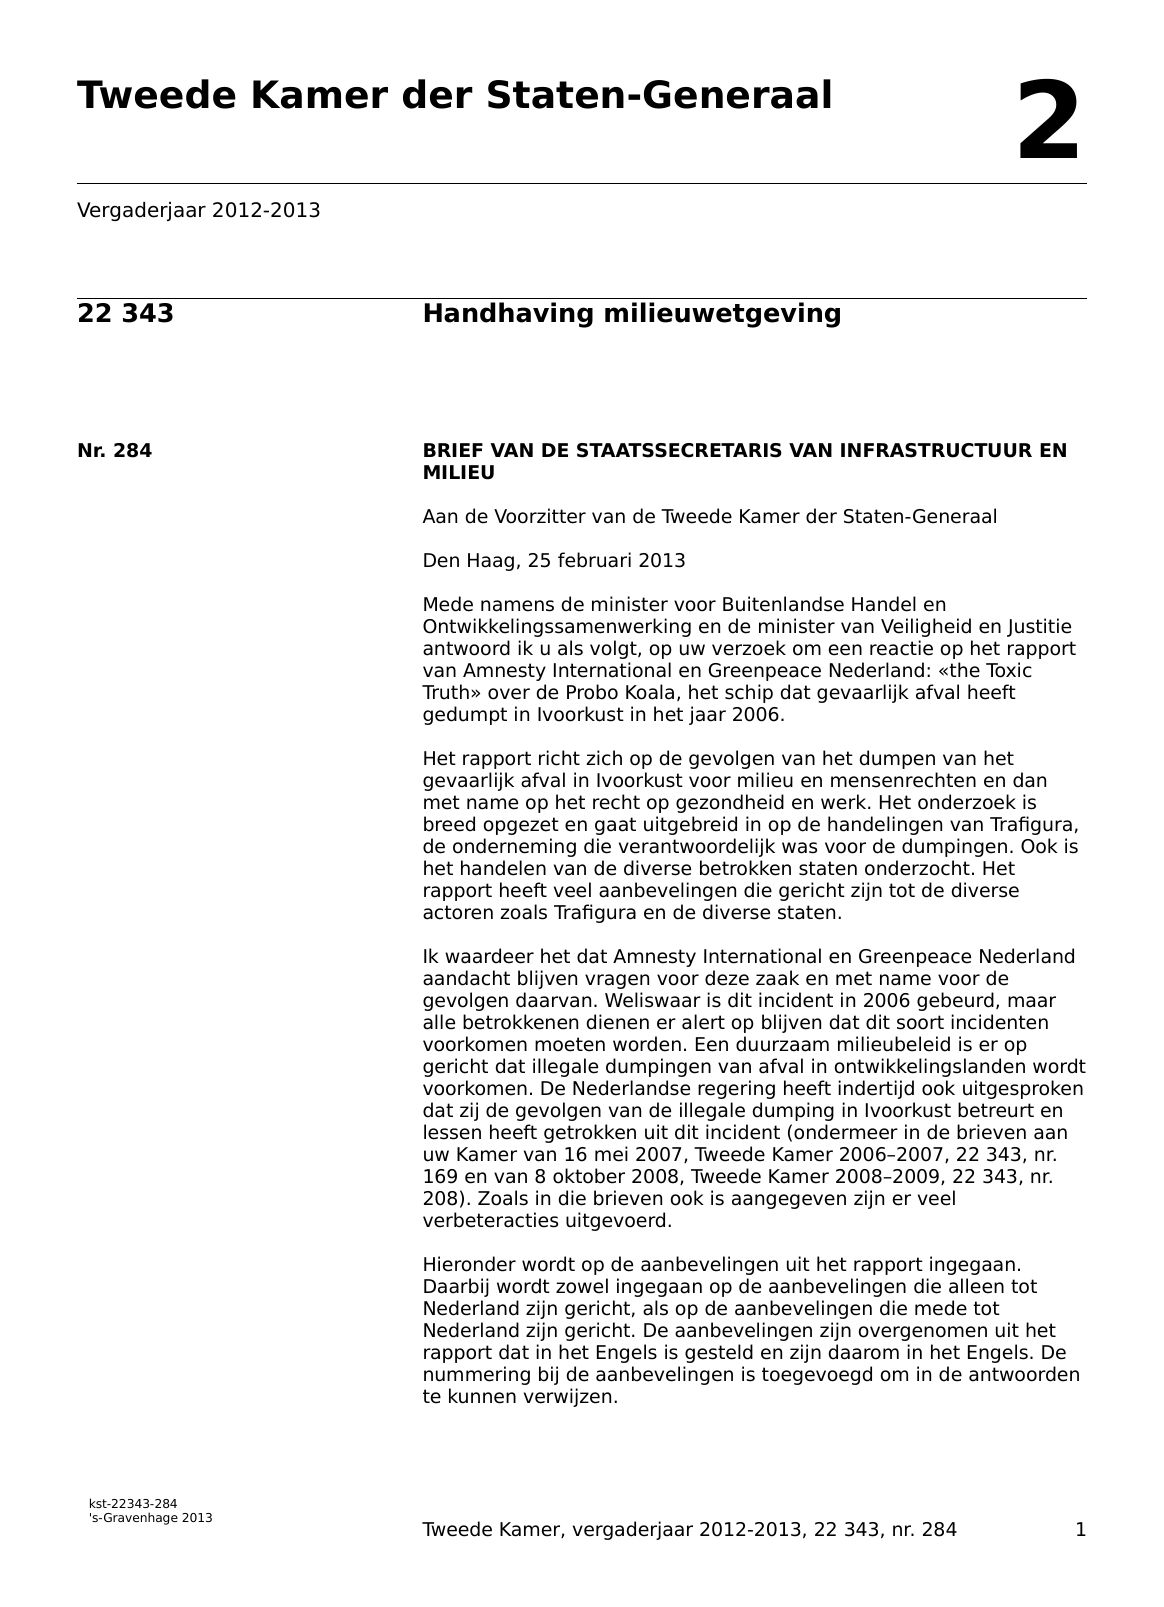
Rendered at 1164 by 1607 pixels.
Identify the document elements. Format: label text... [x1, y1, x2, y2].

text 's-Gravenhage 2013 [88, 1511, 323, 1525]
text Aan de Voorzitter van de Tweede Kamer der Staten-Generaal [422, 506, 1087, 528]
text Den Haag, 25 februari 2013 [422, 550, 1087, 572]
text Ik waardeer het dat Amnesty International en Greenpeace Nederland aandacht blijven vragen voor deze zaak en met name voor de gevolgen daarvan. Weliswaar is dit incident in 2006 gebeurd, maar alle betrokkenen dienen er alert op blijven dat dit soort incidenten voorkomen moeten worden. Een duurzaam milieubeleid is er op gericht dat illegale dumpingen van afval in ontwikkelingslanden wordt voorkomen. De Nederlandse regering heeft indertijd ook uitgesproken dat zij de gevolgen van de illegale dumping in Ivoorkust betreurt en lessen heeft getrokken uit dit incident (ondermeer in de brieven aan uw Kamer van 16 mei 2007, Tweede Kamer 2006–2007, 22 343, nr. 169 en van 8 oktober 2008, Tweede Kamer 2008–2009, 22 343, nr. 208). Zoals in die brieven ook is aangegeven zijn er veel verbeteracties uitgevoerd. [422, 946, 1087, 1232]
text kst-22343-284 [88, 1497, 323, 1511]
text Hieronder wordt op de aanbevelingen uit het rapport ingegaan. Daarbij wordt zowel ingegaan op de aanbevelingen die alleen tot Nederland zijn gericht, als op de aanbevelingen die mede tot Nederland zijn gericht. De aanbevelingen zijn overgenomen uit het rapport dat in het Engels is gesteld en zijn daarom in het Engels. De nummering bij de aanbevelingen is toegevoegd om in de antwoorden te kunnen verwijzen. [422, 1254, 1087, 1408]
subtitle 22 343 Handhaving milieuwetgeving [77, 299, 1087, 329]
text Het rapport richt zich op de gevolgen van het dumpen van het gevaarlijk afval in Ivoorkust voor milieu en mensenrechten en dan met name op het recht op gezondheid en werk. Het onderzoek is breed opgezet en gaat uitgebreid in op de handelingen van Trafigura, de onderneming die verantwoordelijk was voor de dumpingen. Ook is het handelen van de diverse betrokken staten onderzocht. Het rapport heeft veel aanbevelingen die gericht zijn tot de diverse actoren zoals Trafigura en de diverse staten. [422, 748, 1087, 924]
subtitle Nr. 284 BRIEF VAN DE STAATSSECRETARIS VAN INFRASTRUCTUUR EN MILIEU [77, 440, 1087, 484]
text Mede namens de minister voor Buitenlandse Handel en Ontwikkelingssamenwerking en de minister van Veiligheid en Justitie antwoord ik u als volgt, op uw verzoek om een reactie op het rapport van Amnesty International en Greenpeace Nederland: «the Toxic Truth» over de Probo Koala, het schip dat gevaarlijk afval heeft gedumpt in Ivoorkust in het jaar 2006. [422, 594, 1087, 726]
table_header Tweede Kamer der Staten-Generaal [77, 59, 886, 183]
table_header 2 [886, 59, 1087, 183]
table_cell Vergaderjaar 2012-2013 [77, 184, 1087, 298]
